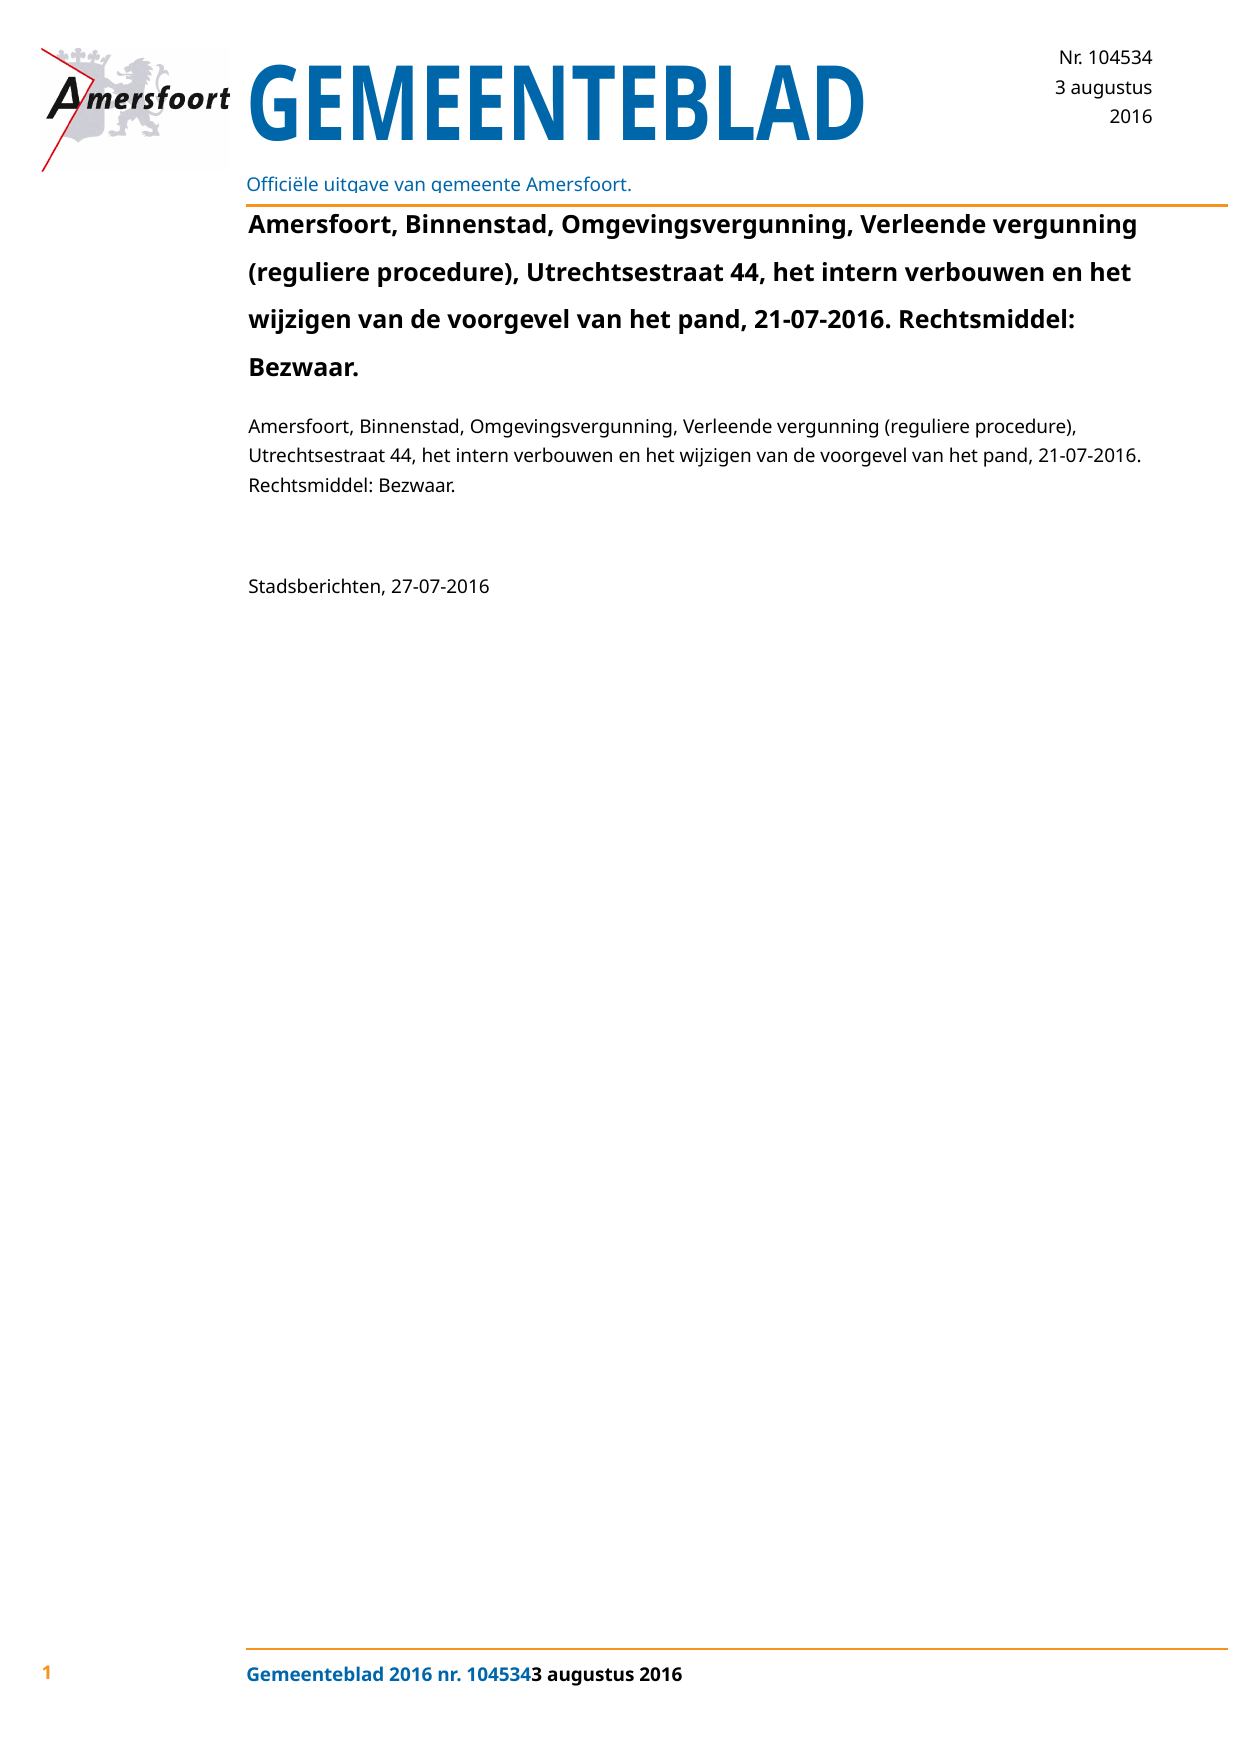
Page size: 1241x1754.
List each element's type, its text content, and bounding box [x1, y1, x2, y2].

text Amersfoort, Binnenstad, Omgevingsvergunning, Verleende vergunning (reguliere procedure), Utrechtsestraat 44, het intern verbouwen en het wijzigen van de voorgevel van het pand, 21-07-2016. Rechtsmiddel: Bezwaar. [248, 413, 1152, 498]
text Stadsberichten, 27-07-2016 [248, 573, 1152, 599]
text Amersfoort, Binnenstad, Omgevingsvergunning, Verleende vergunning (reguliere procedure), Utrechtsestraat 44, het intern verbouwen en het wijzigen van de voorgevel van het pand, 21-07-2016. Rechtsmiddel: Bezwaar. [248, 207, 1152, 384]
picture [41, 47, 231, 172]
